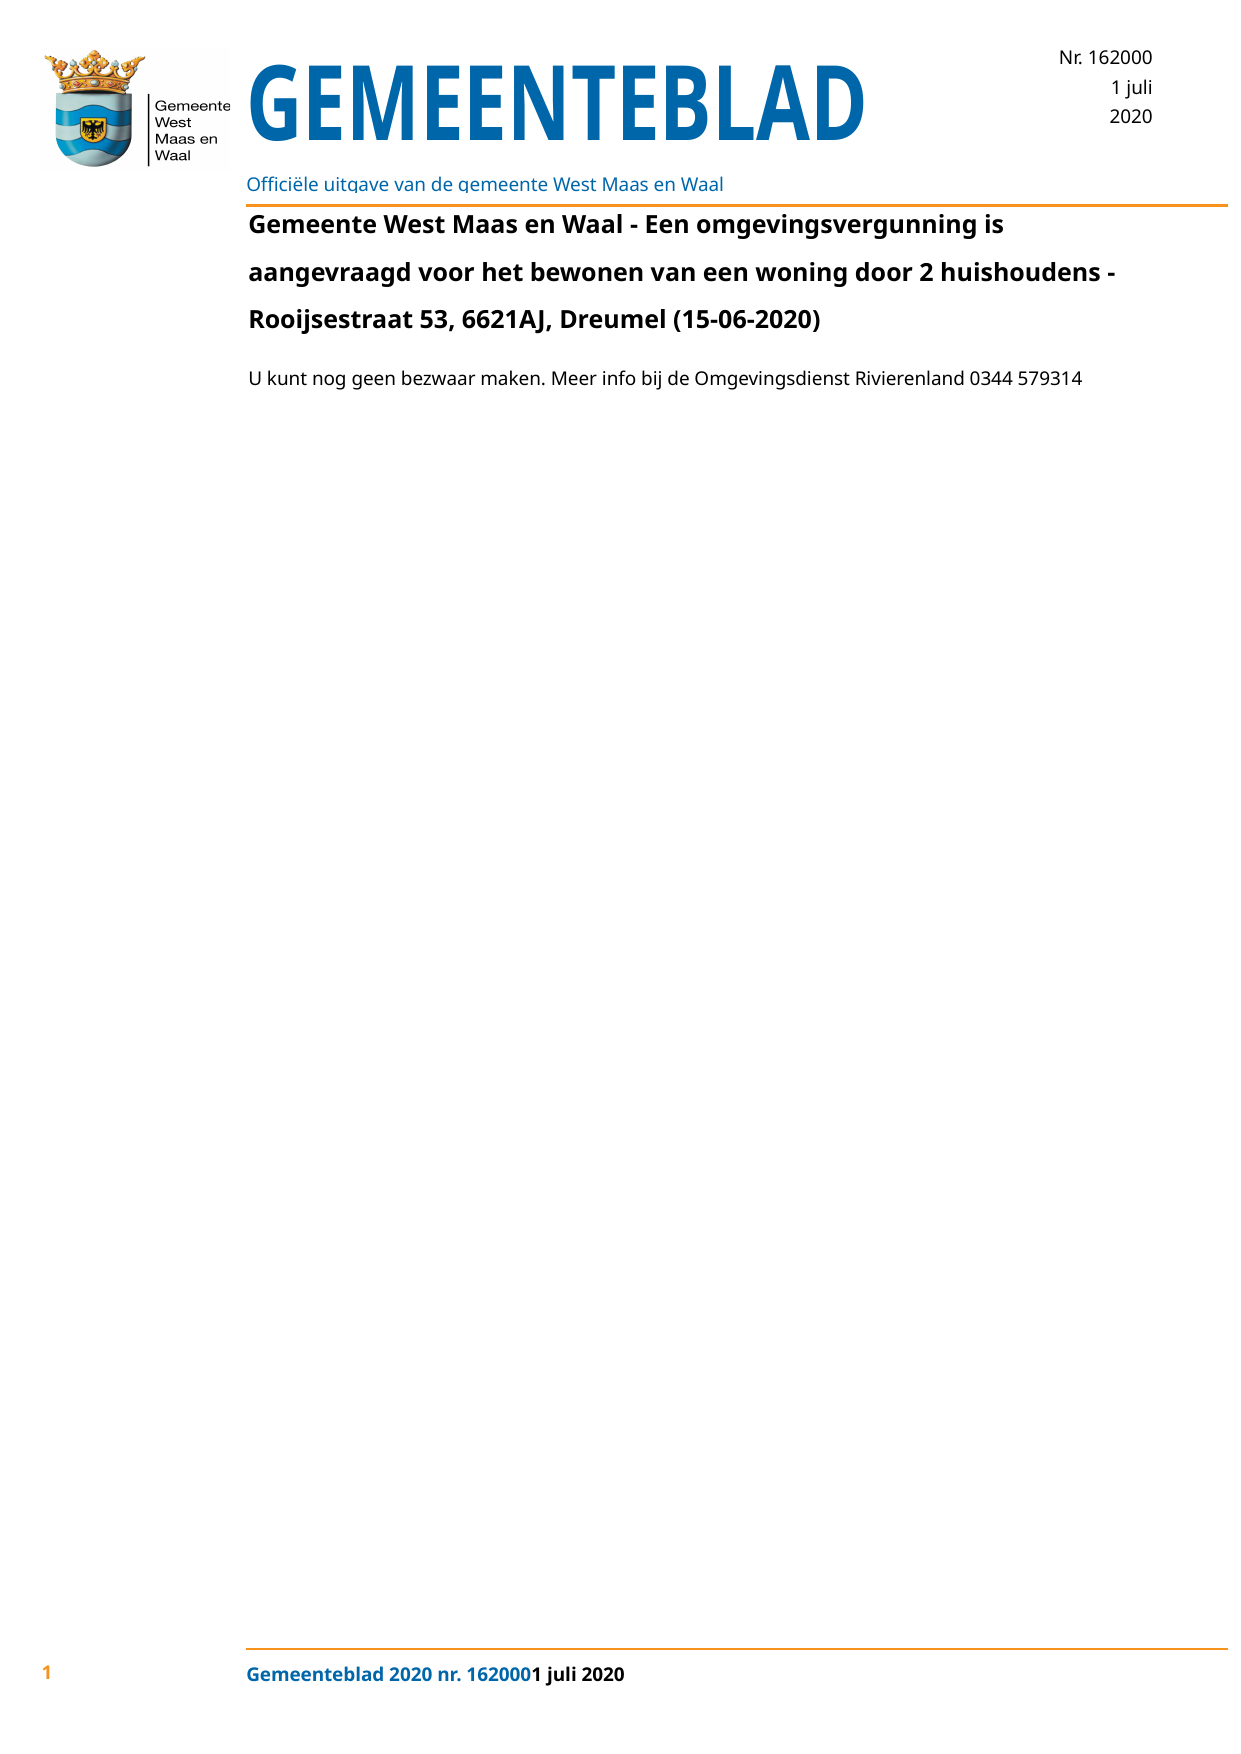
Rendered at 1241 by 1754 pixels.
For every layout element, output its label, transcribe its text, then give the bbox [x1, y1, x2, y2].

picture [41, 47, 231, 172]
text U kunt nog geen bezwaar maken. Meer info bij de Omgevingsdienst Rivierenland 0344 579314 [248, 366, 1152, 391]
text Gemeente West Maas en Waal - Een omgevingsvergunning is aangevraagd voor het bewonen van een woning door 2 huishoudens - Rooijsestraat 53, 6621AJ, Dreumel (15-06-2020) [248, 207, 1152, 336]
